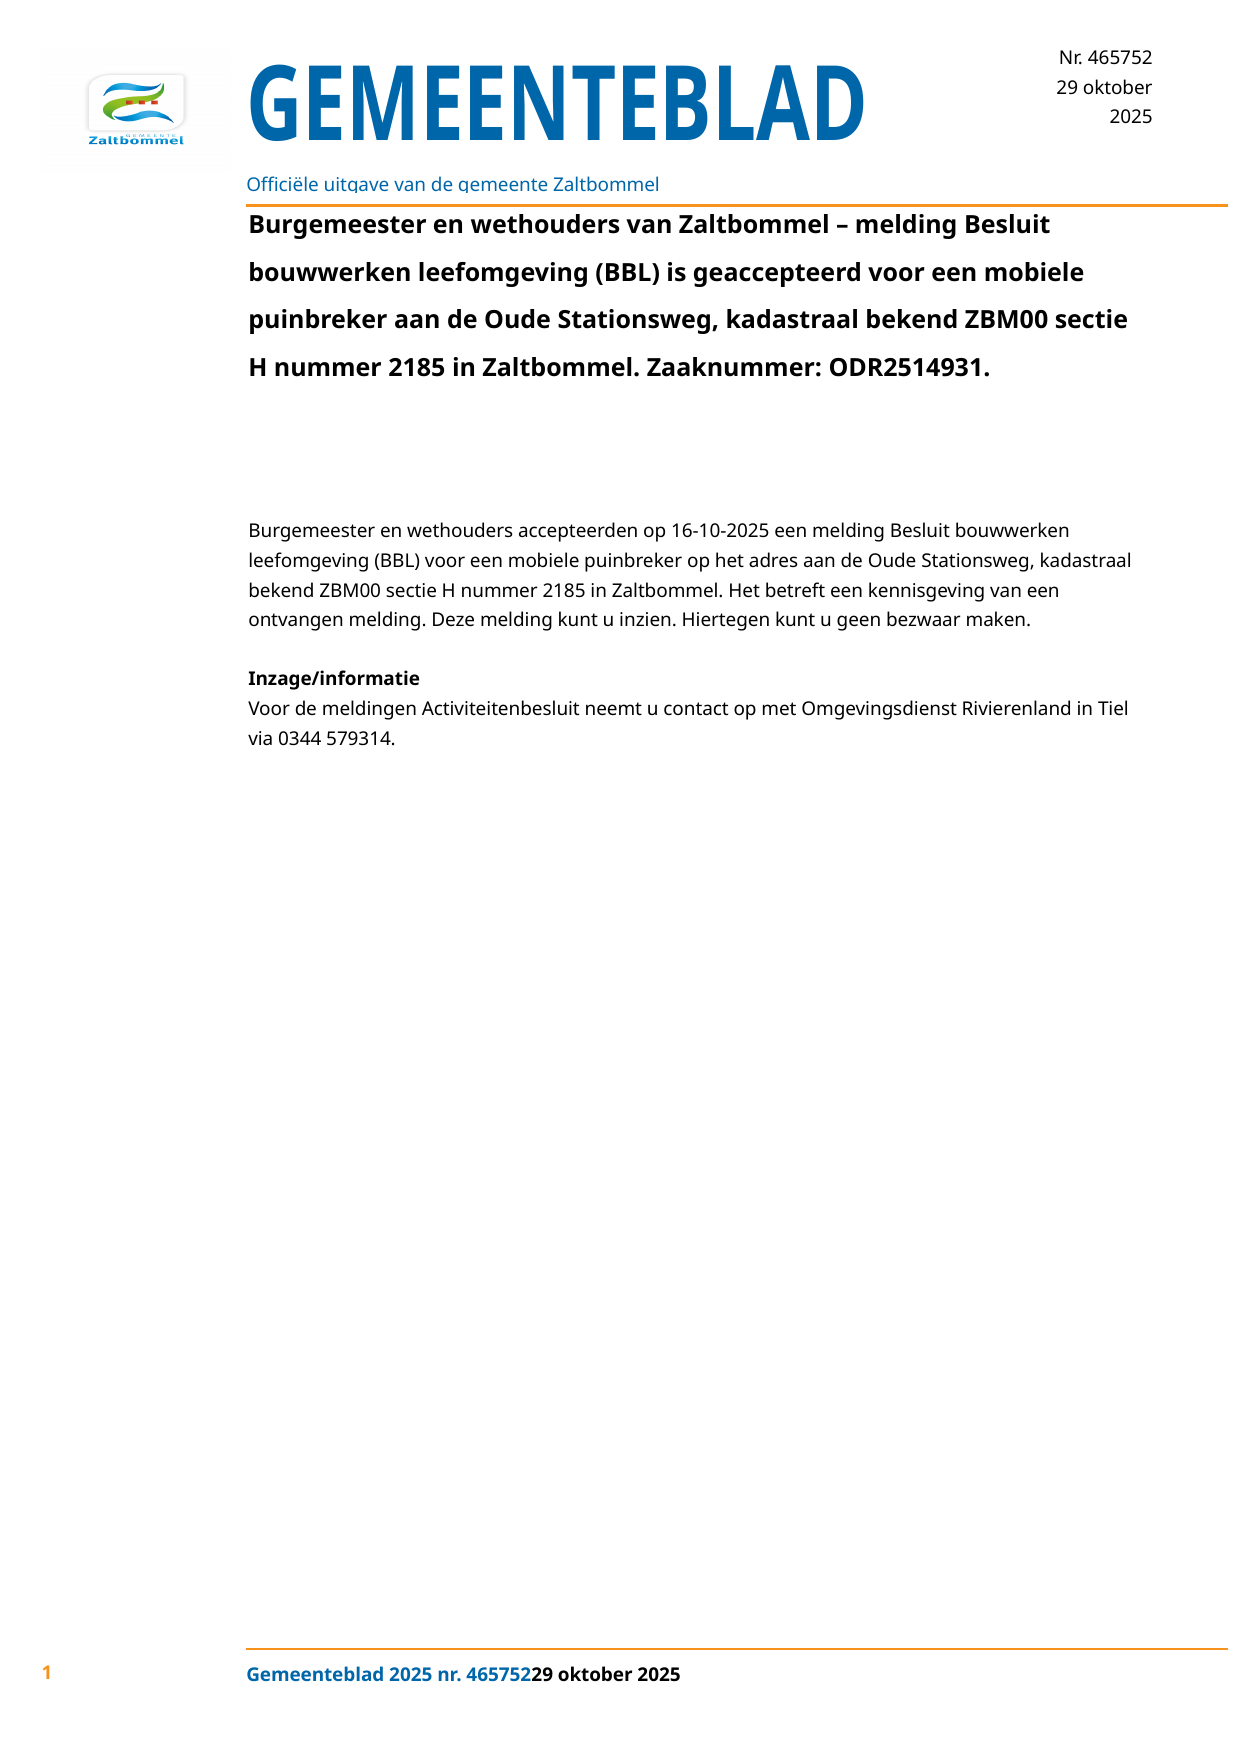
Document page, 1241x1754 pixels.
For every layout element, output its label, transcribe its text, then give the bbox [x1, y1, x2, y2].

text Inzage/informatie [248, 666, 1152, 691]
text Voor de meldingen Activiteitenbesluit neemt u contact op met Omgevingsdienst Rivierenland in Tiel via 0344 579314. [248, 695, 1152, 751]
picture [41, 47, 231, 172]
text Burgemeester en wethouders van Zaltbommel – melding Besluit bouwwerken leefomgeving (BBL) is geaccepteerd voor een mobiele puinbreker aan de Oude Stationsweg, kadastraal bekend ZBM00 sectie H nummer 2185 in Zaltbommel. Zaaknummer: ODR2514931. [248, 207, 1152, 384]
text Burgemeester en wethouders accepteerden op 16-10-2025 een melding Besluit bouwwerken leefomgeving (BBL) voor een mobiele puinbreker op het adres aan de Oude Stationsweg, kadastraal bekend ZBM00 sectie H nummer 2185 in Zaltbommel. Het betreft een kennisgeving van een ontvangen melding. Deze melding kunt u inzien. Hiertegen kunt u geen bezwaar maken. [248, 518, 1152, 632]
